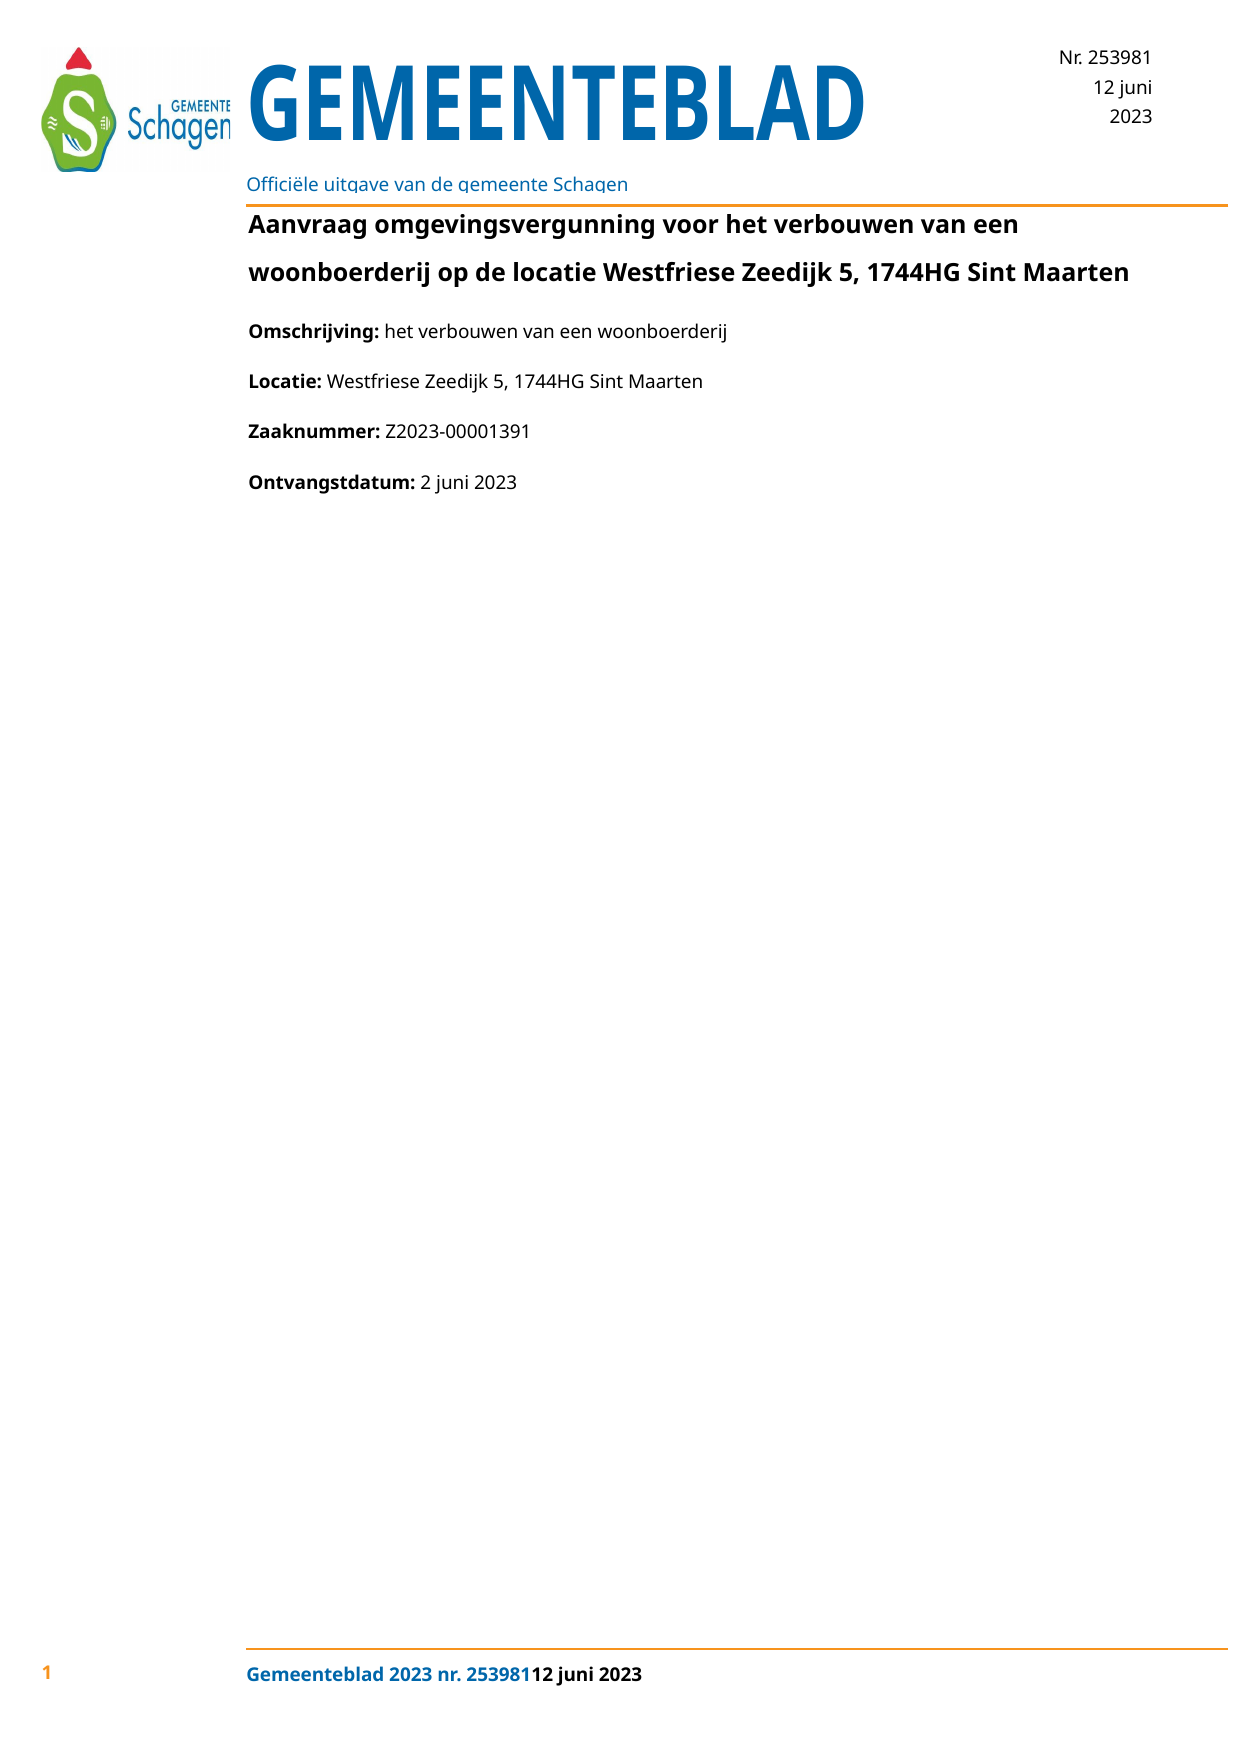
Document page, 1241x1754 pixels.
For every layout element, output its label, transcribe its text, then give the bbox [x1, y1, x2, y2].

text Ontvangstdatum: 2 juni 2023 [248, 469, 1152, 495]
picture [41, 47, 231, 172]
text Zaaknummer: Z2023-00001391 [248, 419, 1152, 444]
text Aanvraag omgevingsvergunning voor het verbouwen van een woonboerderij op de locatie Westfriese Zeedijk 5, 1744HG Sint Maarten [248, 207, 1152, 288]
text Omschrijving: het verbouwen van een woonboerderij [248, 318, 1152, 344]
text Locatie: Westfriese Zeedijk 5, 1744HG Sint Maarten [248, 368, 1152, 394]
